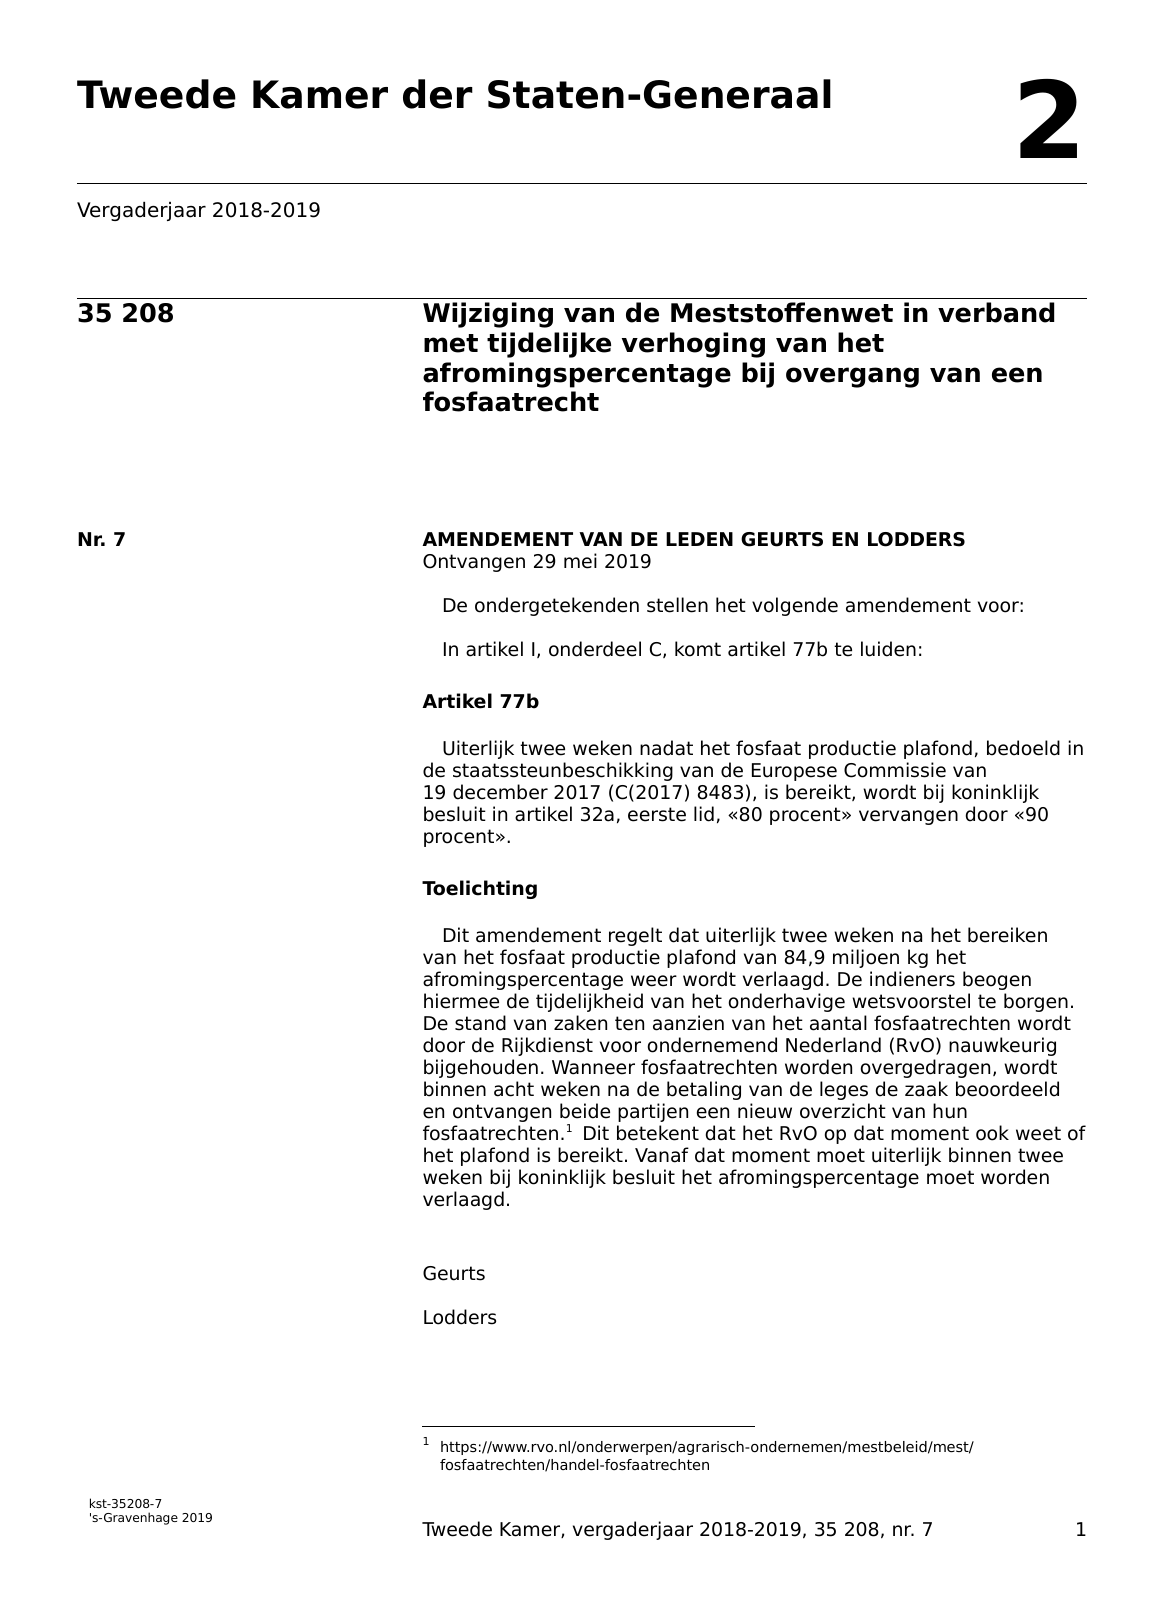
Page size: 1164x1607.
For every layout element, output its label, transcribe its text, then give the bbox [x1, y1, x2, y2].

text kst-35208-7 [88, 1497, 323, 1511]
text 's-Gravenhage 2019 [88, 1511, 323, 1525]
table_cell Vergaderjaar 2018-2019 [77, 184, 1087, 298]
table_header Tweede Kamer der Staten-Generaal [77, 59, 886, 183]
text Geurts Lodders [422, 1241, 1087, 1328]
subtitle Toelichting [422, 878, 1087, 900]
subtitle Nr. 7 AMENDEMENT VAN DE LEDEN GEURTS EN LODDERS [77, 529, 1087, 551]
text In artikel I, onderdeel C, komt artikel 77b te luiden: [422, 639, 1087, 661]
subtitle 35 208 Wijziging van de Meststoffenwet in verband met tijdelijke verhoging van het afromingspercentage bij overgang van een fosfaatrecht [77, 299, 1087, 418]
text Ontvangen 29 mei 2019 [422, 551, 1087, 573]
text Dit amendement regelt dat uiterlijk twee weken na het bereiken van het fosfaat productie plafond van 84,9 miljoen kg het afromingspercentage weer wordt verlaagd. De indieners beogen hiermee de tijdelijkheid van het onderhavige wetsvoorstel te borgen. De stand van zaken ten aanzien van het aantal fosfaatrechten wordt door de Rijkdienst voor ondernemend Nederland (RvO) nauwkeurig bijgehouden. Wanneer fosfaatrechten worden overgedragen, wordt binnen acht weken na de betaling van de leges de zaak beoordeeld en ontvangen beide partijen een nieuw overzicht van hun fosfaatrechten. Dit betekent dat het RvO op dat moment ook weet of het plafond is bereikt. Vanaf dat moment moet uiterlijk binnen twee weken bij koninklijk besluit het afromingspercentage moet worden verlaagd. [422, 925, 1087, 1211]
text De ondergetekenden stellen het volgende amendement voor: [422, 595, 1087, 617]
subtitle Artikel 77b [422, 691, 1087, 713]
text Uiterlijk twee weken nadat het fosfaat productie plafond, bedoeld in de staatssteunbeschikking van de Europese Commissie van 19 december 2017 (C(2017) 8483), is bereikt, wordt bij koninklijk besluit in artikel 32a, eerste lid, «80 procent» vervangen door «90 procent». [422, 738, 1087, 848]
text https://www.rvo.nl/onderwerpen/agrarisch-ondernemen/mestbeleid/mest/fosfaatrechten/handel-fosfaatrechten [422, 1435, 1087, 1474]
table_header 2 [886, 59, 1087, 183]
